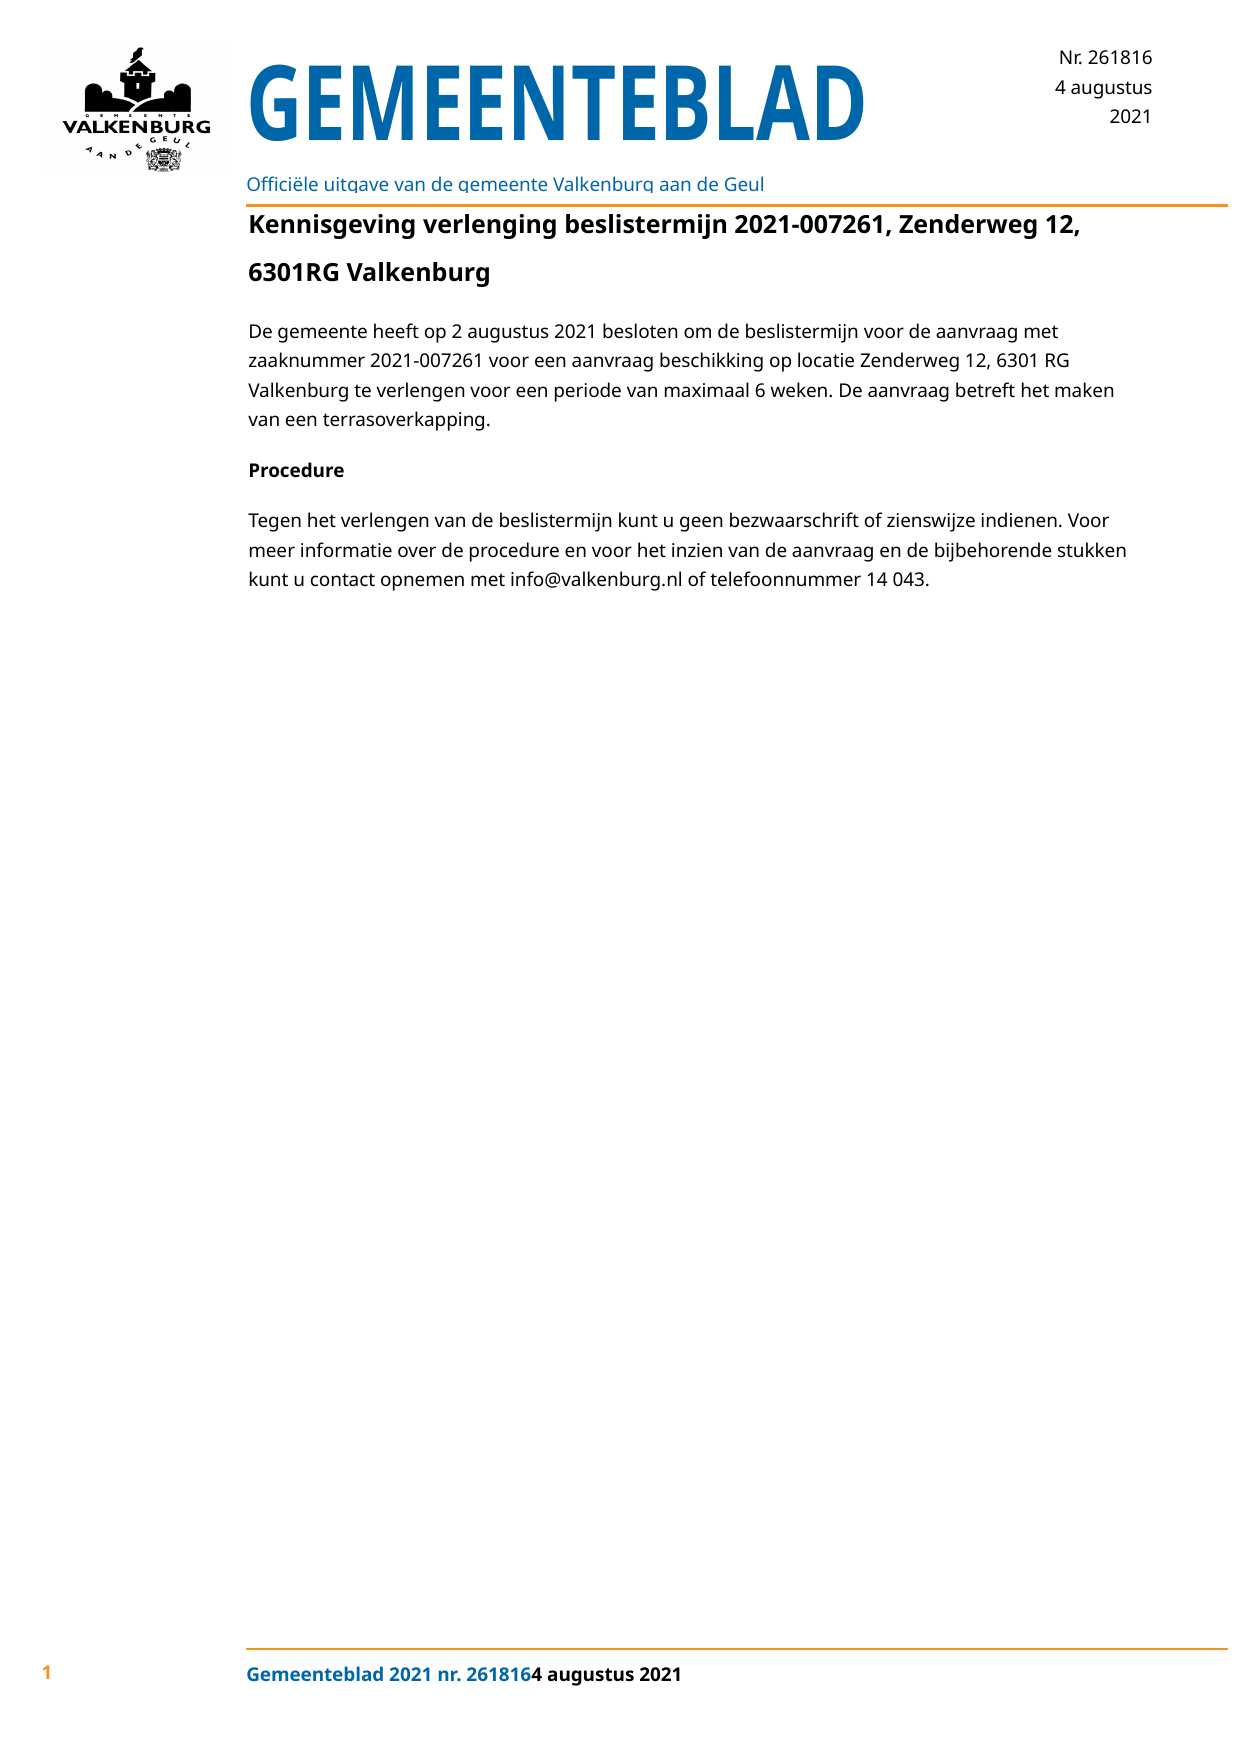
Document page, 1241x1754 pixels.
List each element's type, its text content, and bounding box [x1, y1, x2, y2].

text De gemeente heeft op 2 augustus 2021 besloten om de beslistermijn voor de aanvraag met zaaknummer 2021-007261 voor een aanvraag beschikking op locatie Zenderweg 12, 6301 RG Valkenburg te verlengen voor een periode van maximaal 6 weken. De aanvraag betreft het maken van een terrasoverkapping. [248, 318, 1152, 432]
picture [41, 47, 231, 172]
text Tegen het verlengen van de beslistermijn kunt u geen bezwaarschrift of zienswijze indienen. Voor meer informatie over de procedure en voor het inzien van de aanvraag en de bijbehorende stukken kunt u contact opnemen met info@valkenburg.nl of telefoonnummer 14 043. [248, 507, 1152, 592]
text Kennisgeving verlenging beslistermijn 2021-007261, Zenderweg 12, 6301RG Valkenburg [248, 207, 1152, 288]
text Procedure [248, 457, 1152, 483]
